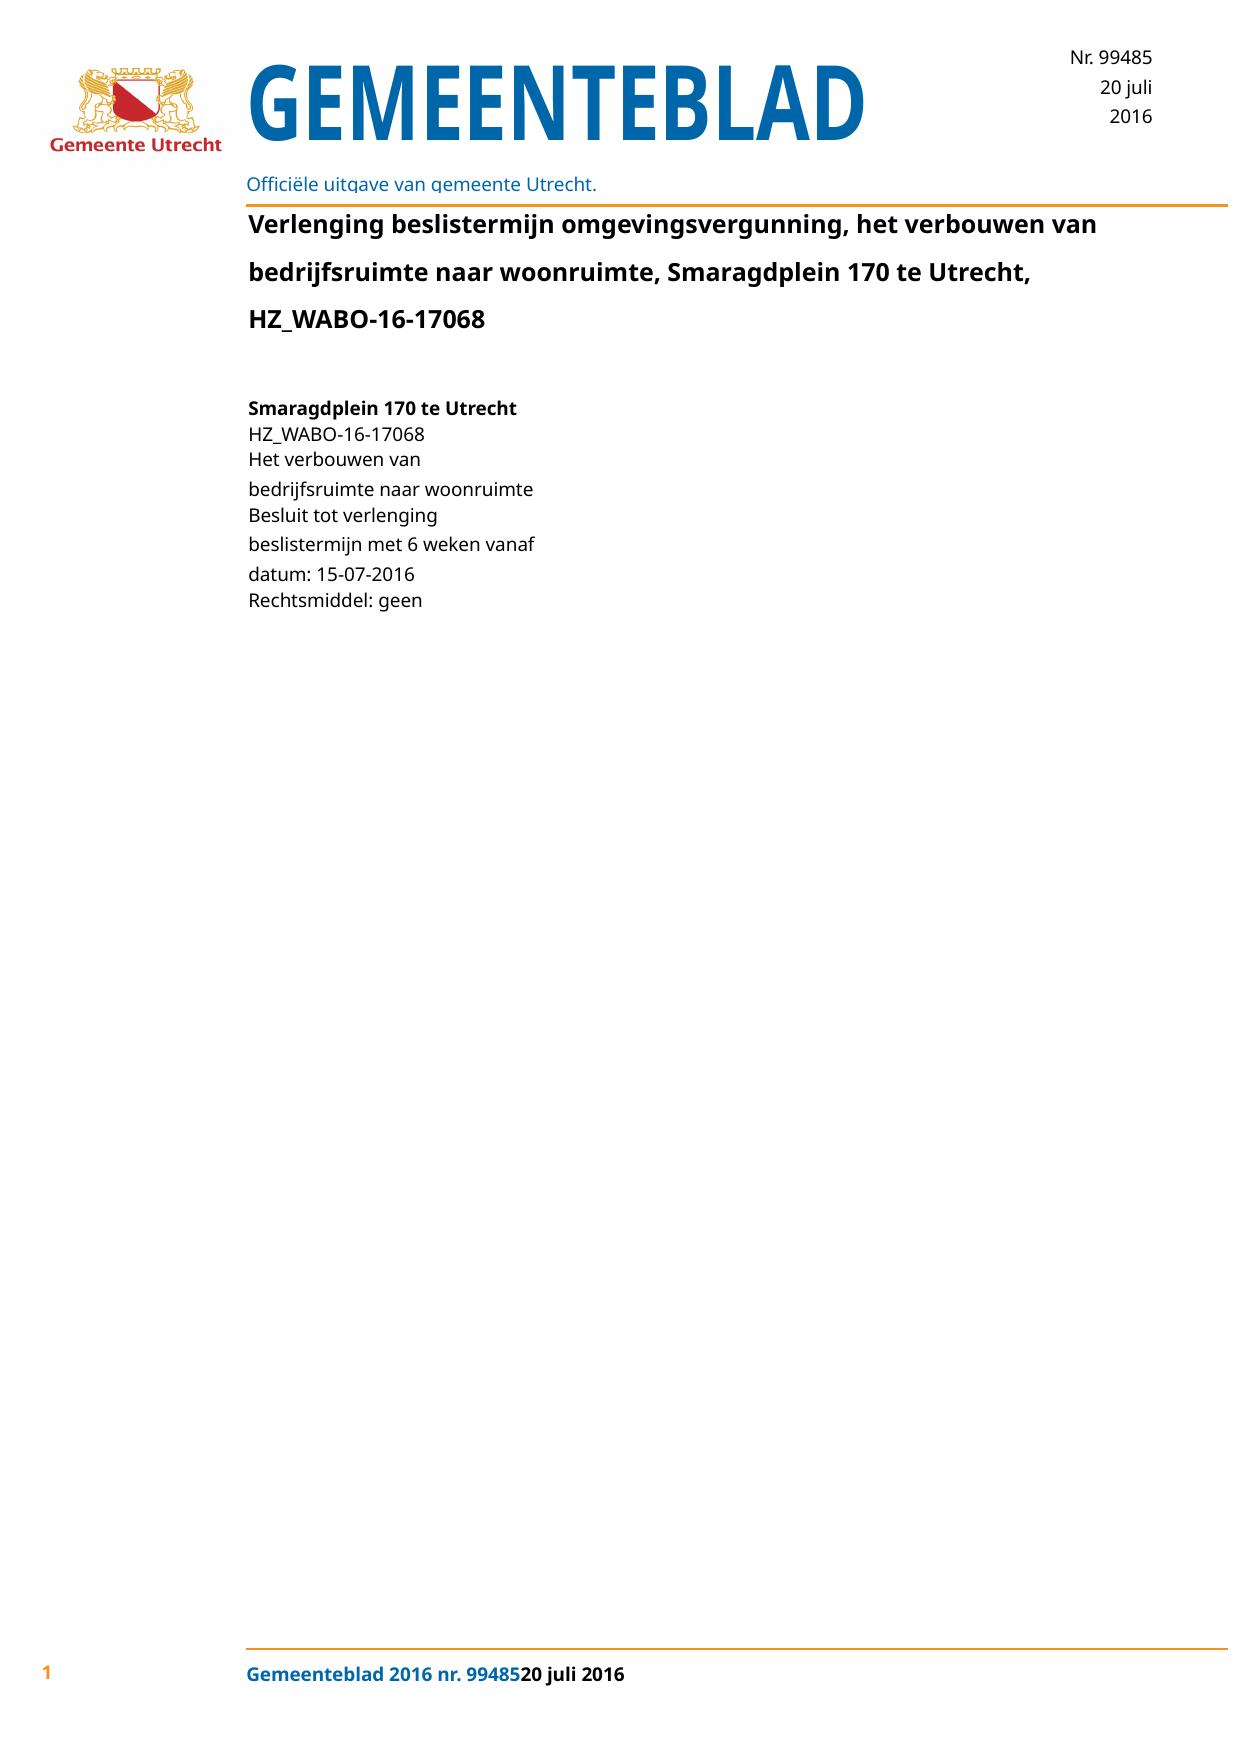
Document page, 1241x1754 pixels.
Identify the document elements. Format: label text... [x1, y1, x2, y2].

table_header [850, 395, 1152, 421]
table_cell Rechtsmiddel: geen [248, 587, 549, 613]
table_cell [850, 421, 1152, 447]
table_cell [850, 502, 1152, 587]
table_cell HZ_WABO-16-17068 [248, 421, 549, 447]
text Verlenging beslistermijn omgevingsvergunning, het verbouwen van bedrijfsruimte naar woonruimte, Smaragdplein 170 te Utrecht, HZ_WABO-16-17068 [248, 207, 1152, 336]
picture [41, 47, 231, 172]
table_cell Besluit tot verlenging beslistermijn met 6 weken vanaf datum: 15-07-2016 [248, 502, 549, 587]
table_cell [549, 421, 850, 447]
table_cell [549, 502, 850, 587]
table_cell [549, 587, 850, 613]
table_cell [850, 587, 1152, 613]
table_header [549, 395, 850, 421]
table_cell Het verbouwen van bedrijfsruimte naar woonruimte [248, 447, 549, 502]
table_header Smaragdplein 170 te Utrecht [248, 395, 549, 421]
